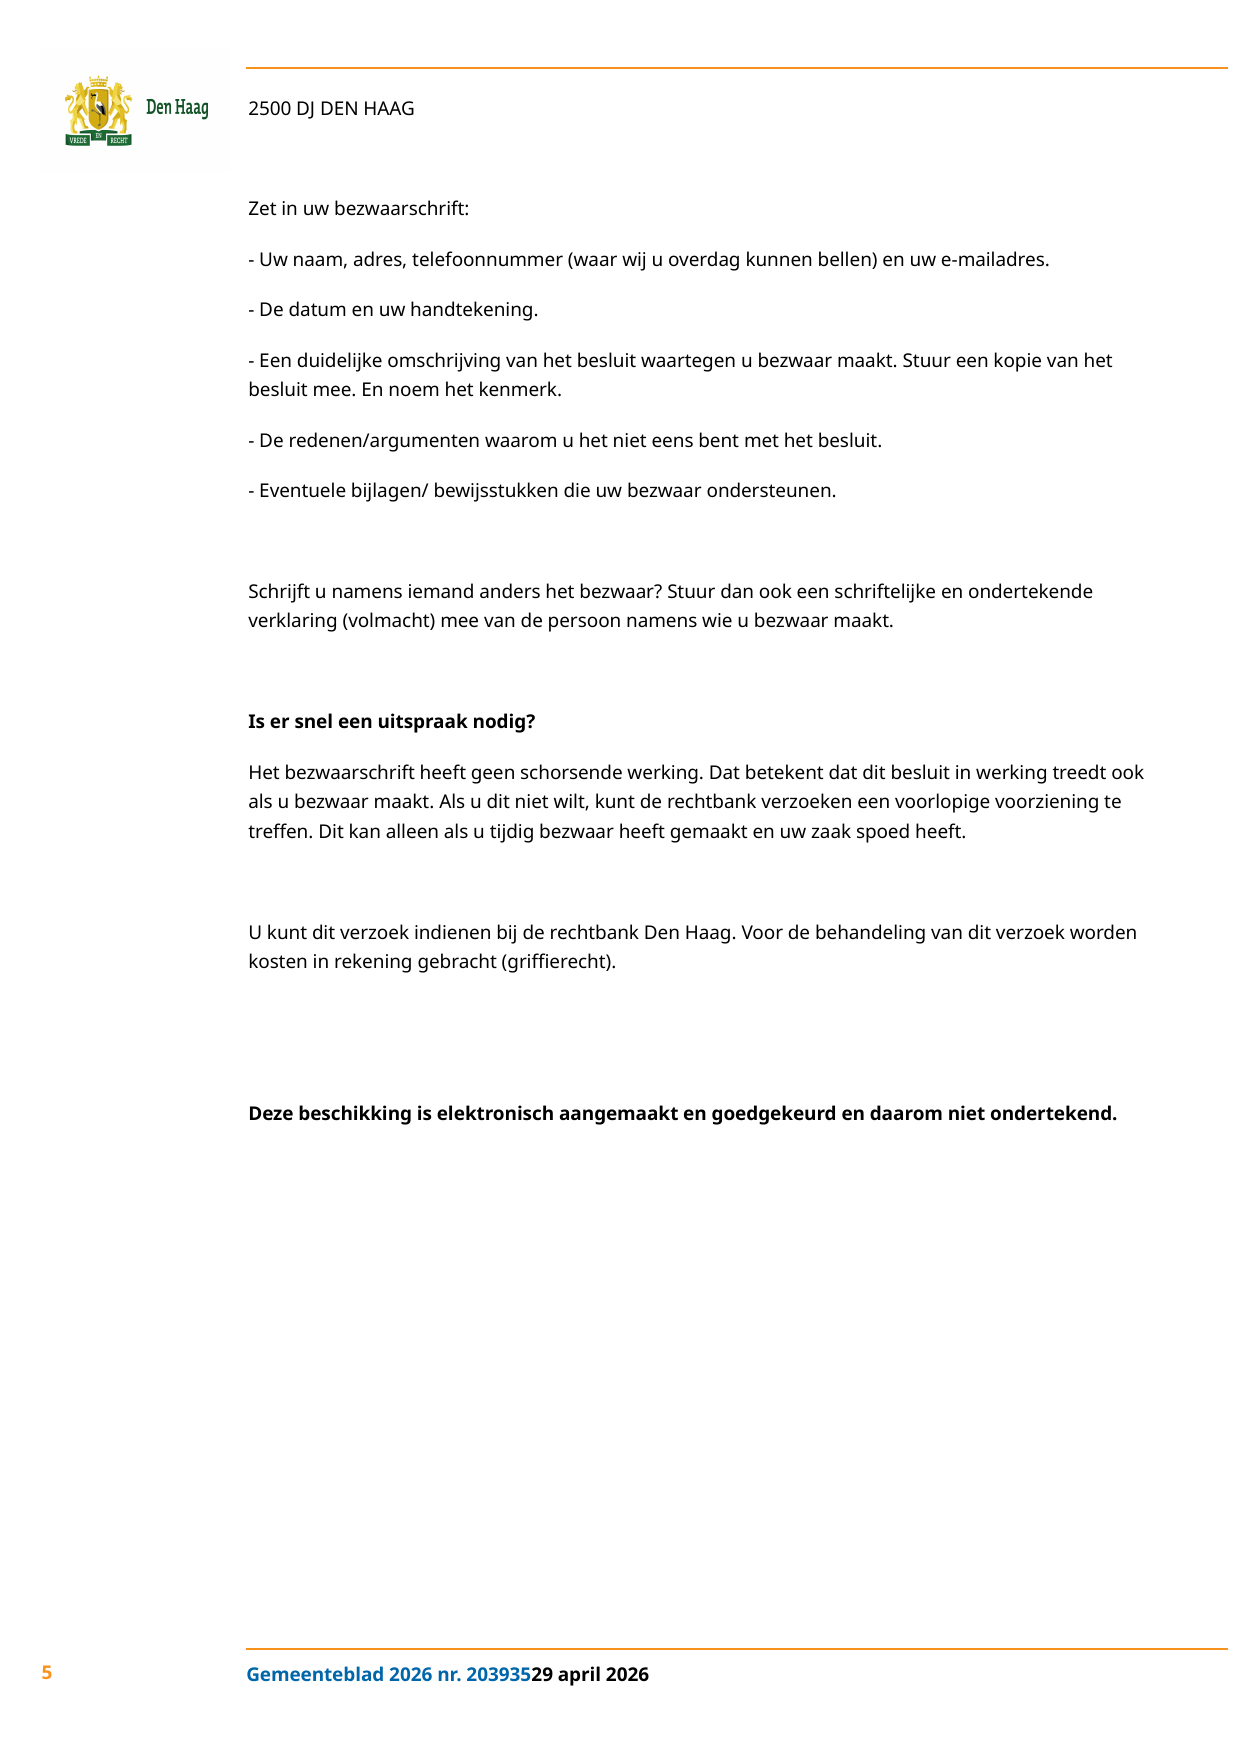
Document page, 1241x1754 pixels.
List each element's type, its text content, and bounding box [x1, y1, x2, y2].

text - De redenen/argumenten waarom u het niet eens bent met het besluit. [248, 427, 1152, 453]
text Schrijft u namens iemand anders het bezwaar? Stuur dan ook een schriftelijke en ondertekende verklaring (volmacht) mee van de persoon namens wie u bezwaar maakt. [248, 578, 1152, 633]
text Zet in uw bezwaarschrift: [248, 196, 1152, 221]
text Deze beschikking is elektronisch aangemaakt en goedgekeurd en daarom niet ondertekend. [248, 1100, 1152, 1126]
picture [41, 47, 231, 172]
text - Eventuele bijlagen/ bewijsstukken die uw bezwaar ondersteunen. [248, 477, 1152, 503]
text U kunt dit verzoek indienen bij de rechtbank Den Haag. Voor de behandeling van dit verzoek worden kosten in rekening gebracht (griffierecht). [248, 919, 1152, 974]
text - De datum en uw handtekening. [248, 296, 1152, 322]
text - Uw naam, adres, telefoonnummer (waar wij u overdag kunnen bellen) en uw e-mailadres. [248, 246, 1152, 272]
text 2500 DJ DEN HAAG [248, 95, 1152, 121]
text - Een duidelijke omschrijving van het besluit waartegen u bezwaar maakt. Stuur een kopie van het besluit mee. En noem het kenmerk. [248, 347, 1152, 402]
text Is er snel een uitspraak nodig? [248, 708, 1152, 734]
text Het bezwaarschrift heeft geen schorsende werking. Dat betekent dat dit besluit in werking treedt ook als u bezwaar maakt. Als u dit niet wilt, kunt de rechtbank verzoeken een voorlopige voorziening te treffen. Dit kan alleen als u tijdig bezwaar heeft gemaakt en uw zaak spoed heeft. [248, 759, 1152, 844]
